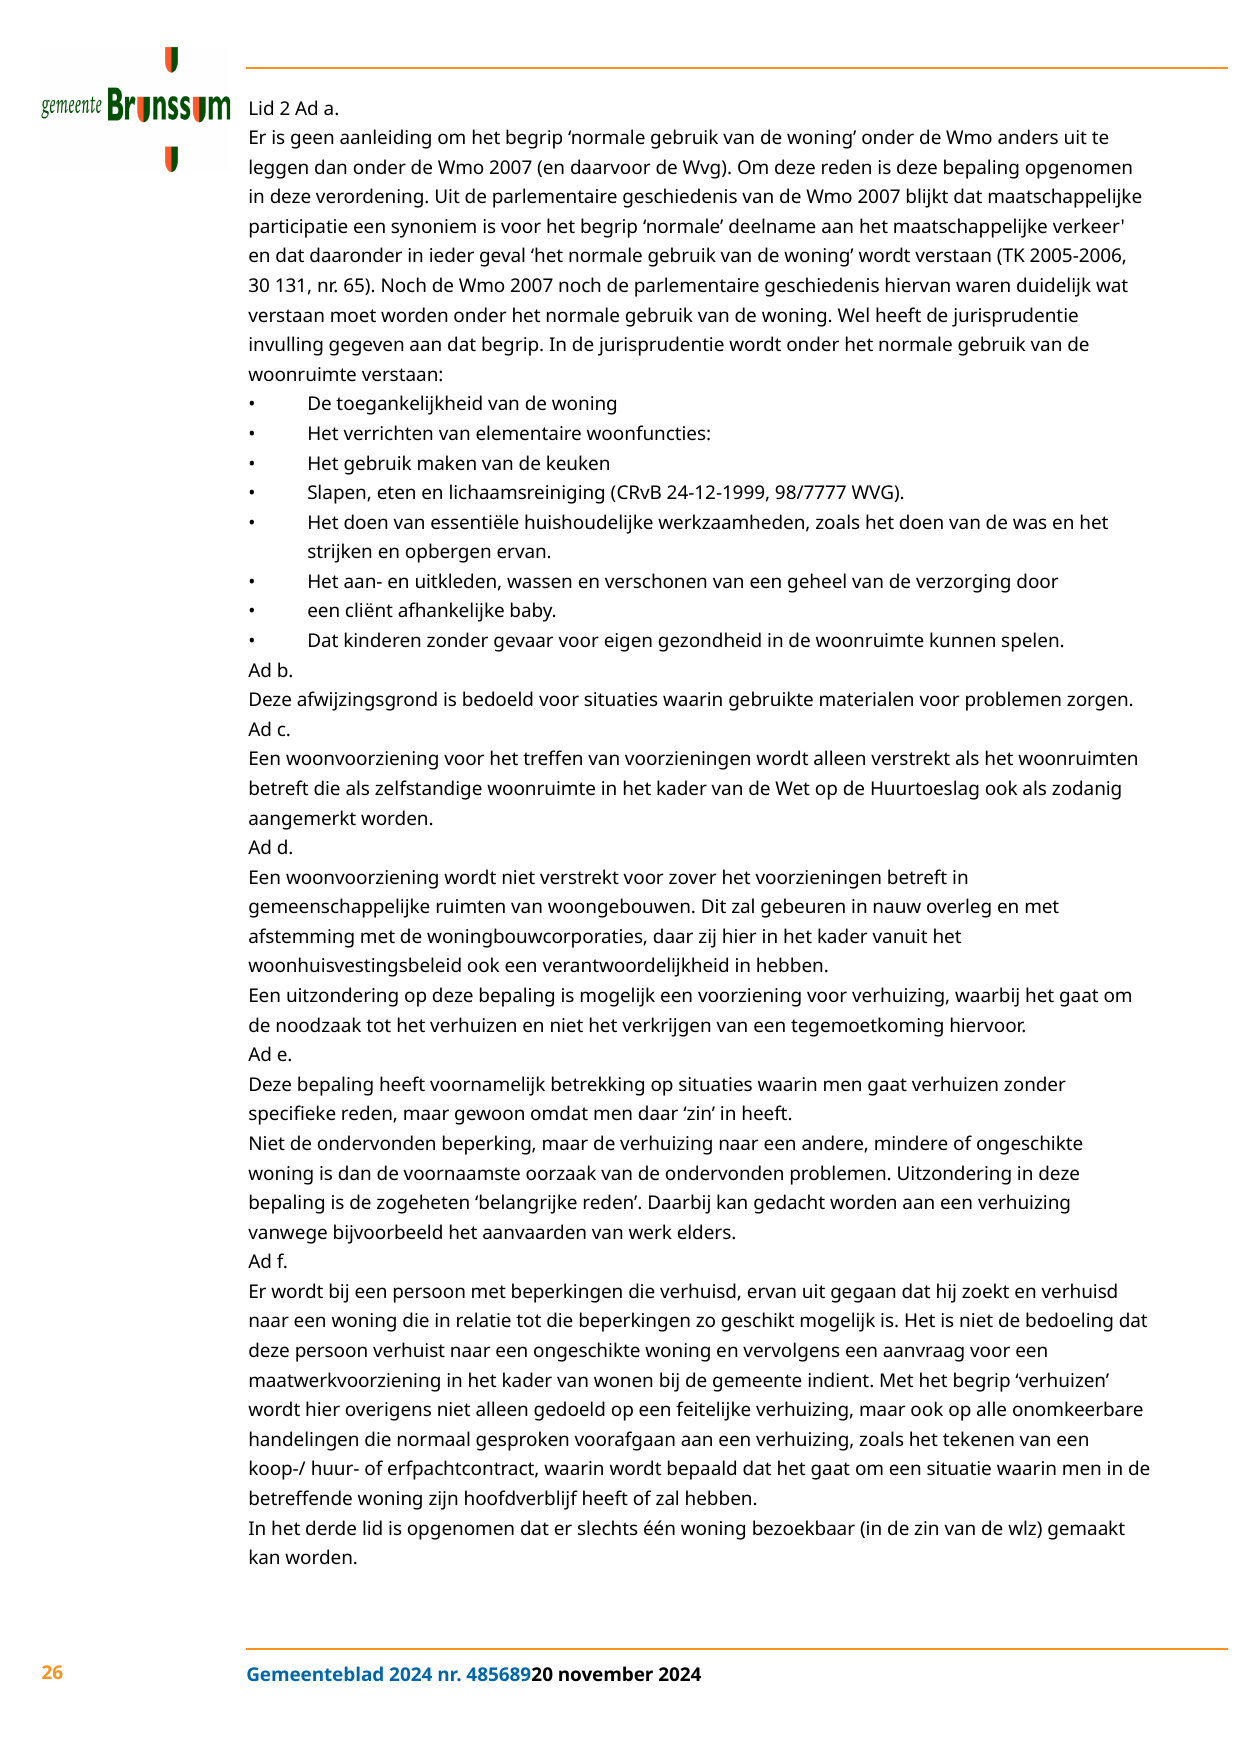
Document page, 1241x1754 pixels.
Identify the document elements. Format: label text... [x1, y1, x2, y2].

text Er wordt bij een persoon met beperkingen die verhuisd, ervan uit gegaan dat hij zoekt en verhuisd naar een woning die in relatie tot die beperkingen zo geschikt mogelijk is. Het is niet de bedoeling dat deze persoon verhuist naar een ongeschikte woning en vervolgens een aanvraag voor een maatwerkvoorziening in het kader van wonen bij de gemeente indient. Met het begrip ‘verhuizen’ wordt hier overigens niet alleen gedoeld op een feitelijke verhuizing, maar ook op alle onomkeerbare handelingen die normaal gesproken voorafgaan aan een verhuizing, zoals het tekenen van een koop-/ huur- of erfpachtcontract, waarin wordt bepaald dat het gaat om een situatie waarin men in de betreffende woning zijn hoofdverblijf heeft of zal hebben. [248, 1278, 1152, 1511]
text Ad b. [248, 657, 1152, 683]
text Deze afwijzingsgrond is bedoeld voor situaties waarin gebruikte materialen voor problemen zorgen. [248, 686, 1152, 712]
list Het gebruik maken van de keuken [248, 450, 1152, 476]
list Het verrichten van elementaire woonfuncties: [248, 420, 1152, 446]
text Een woonvoorziening voor het treffen van voorzieningen wordt alleen verstrekt als het woonruimten betreft die als zelfstandige woonruimte in het kader van de Wet op de Huurtoeslag ook als zodanig aangemerkt worden. [248, 746, 1152, 831]
text In het derde lid is opgenomen dat er slechts één woning bezoekbaar (in de zin van de wlz) gemaakt kan worden. [248, 1515, 1152, 1570]
text Er is geen aanleiding om het begrip ‘normale gebruik van de woning’ onder de Wmo anders uit te leggen dan onder de Wmo 2007 (en daarvoor de Wvg). Om deze reden is deze bepaling opgenomen in deze verordening. Uit de parlementaire geschiedenis van de Wmo 2007 blijkt dat maatschappelijke participatie een synoniem is voor het begrip ‘normale’ deelname aan het maatschappelijke verkeer' en dat daaronder in ieder geval ‘het normale gebruik van de woning’ wordt verstaan (TK 2005-2006, 30 131, nr. 65). Noch de Wmo 2007 noch de parlementaire geschiedenis hiervan waren duidelijk wat verstaan moet worden onder het normale gebruik van de woning. Wel heeft de jurisprudentie invulling gegeven aan dat begrip. In de jurisprudentie wordt onder het normale gebruik van de woonruimte verstaan: [248, 124, 1152, 387]
text Een woonvoorziening wordt niet verstrekt voor zover het voorzieningen betreft in gemeenschappelijke ruimten van woongebouwen. Dit zal gebeuren in nauw overleg en met afstemming met de woningbouwcorporaties, daar zij hier in het kader vanuit het woonhuisvestingsbeleid ook een verantwoordelijkheid in hebben. [248, 864, 1152, 978]
text Ad e. [248, 1041, 1152, 1067]
text Ad d. [248, 834, 1152, 860]
text Niet de ondervonden beperking, maar de verhuizing naar een andere, mindere of ongeschikte woning is dan de voornaamste oorzaak van de ondervonden problemen. Uitzondering in deze bepaling is de zogeheten ‘belangrijke reden’. Daarbij kan gedacht worden aan een verhuizing vanwege bijvoorbeeld het aanvaarden van werk elders. [248, 1130, 1152, 1245]
list De toegankelijkheid van de woning [248, 391, 1152, 416]
picture [41, 47, 231, 172]
list een cliënt afhankelijke baby. [248, 598, 1152, 623]
text Ad c. [248, 716, 1152, 742]
list Het aan- en uitkleden, wassen en verschonen van een geheel van de verzorging door [248, 568, 1152, 594]
text Een uitzondering op deze bepaling is mogelijk een voorziening voor verhuizing, waarbij het gaat om de noodzaak tot het verhuizen en niet het verkrijgen van een tegemoetkoming hiervoor. [248, 982, 1152, 1038]
list Dat kinderen zonder gevaar voor eigen gezondheid in de woonruimte kunnen spelen. [248, 627, 1152, 653]
list Het doen van essentiële huishoudelijke werkzaamheden, zoals het doen van de was en het strijken en opbergen ervan. [248, 509, 1152, 564]
list Slapen, eten en lichaamsreiniging (CRvB 24-12-1999, 98/7777 WVG). [248, 479, 1152, 505]
text Ad f. [248, 1248, 1152, 1274]
text Lid 2 Ad a. [248, 95, 1152, 121]
text Deze bepaling heeft voornamelijk betrekking op situaties waarin men gaat verhuizen zonder specifieke reden, maar gewoon omdat men daar ‘zin’ in heeft. [248, 1071, 1152, 1126]
